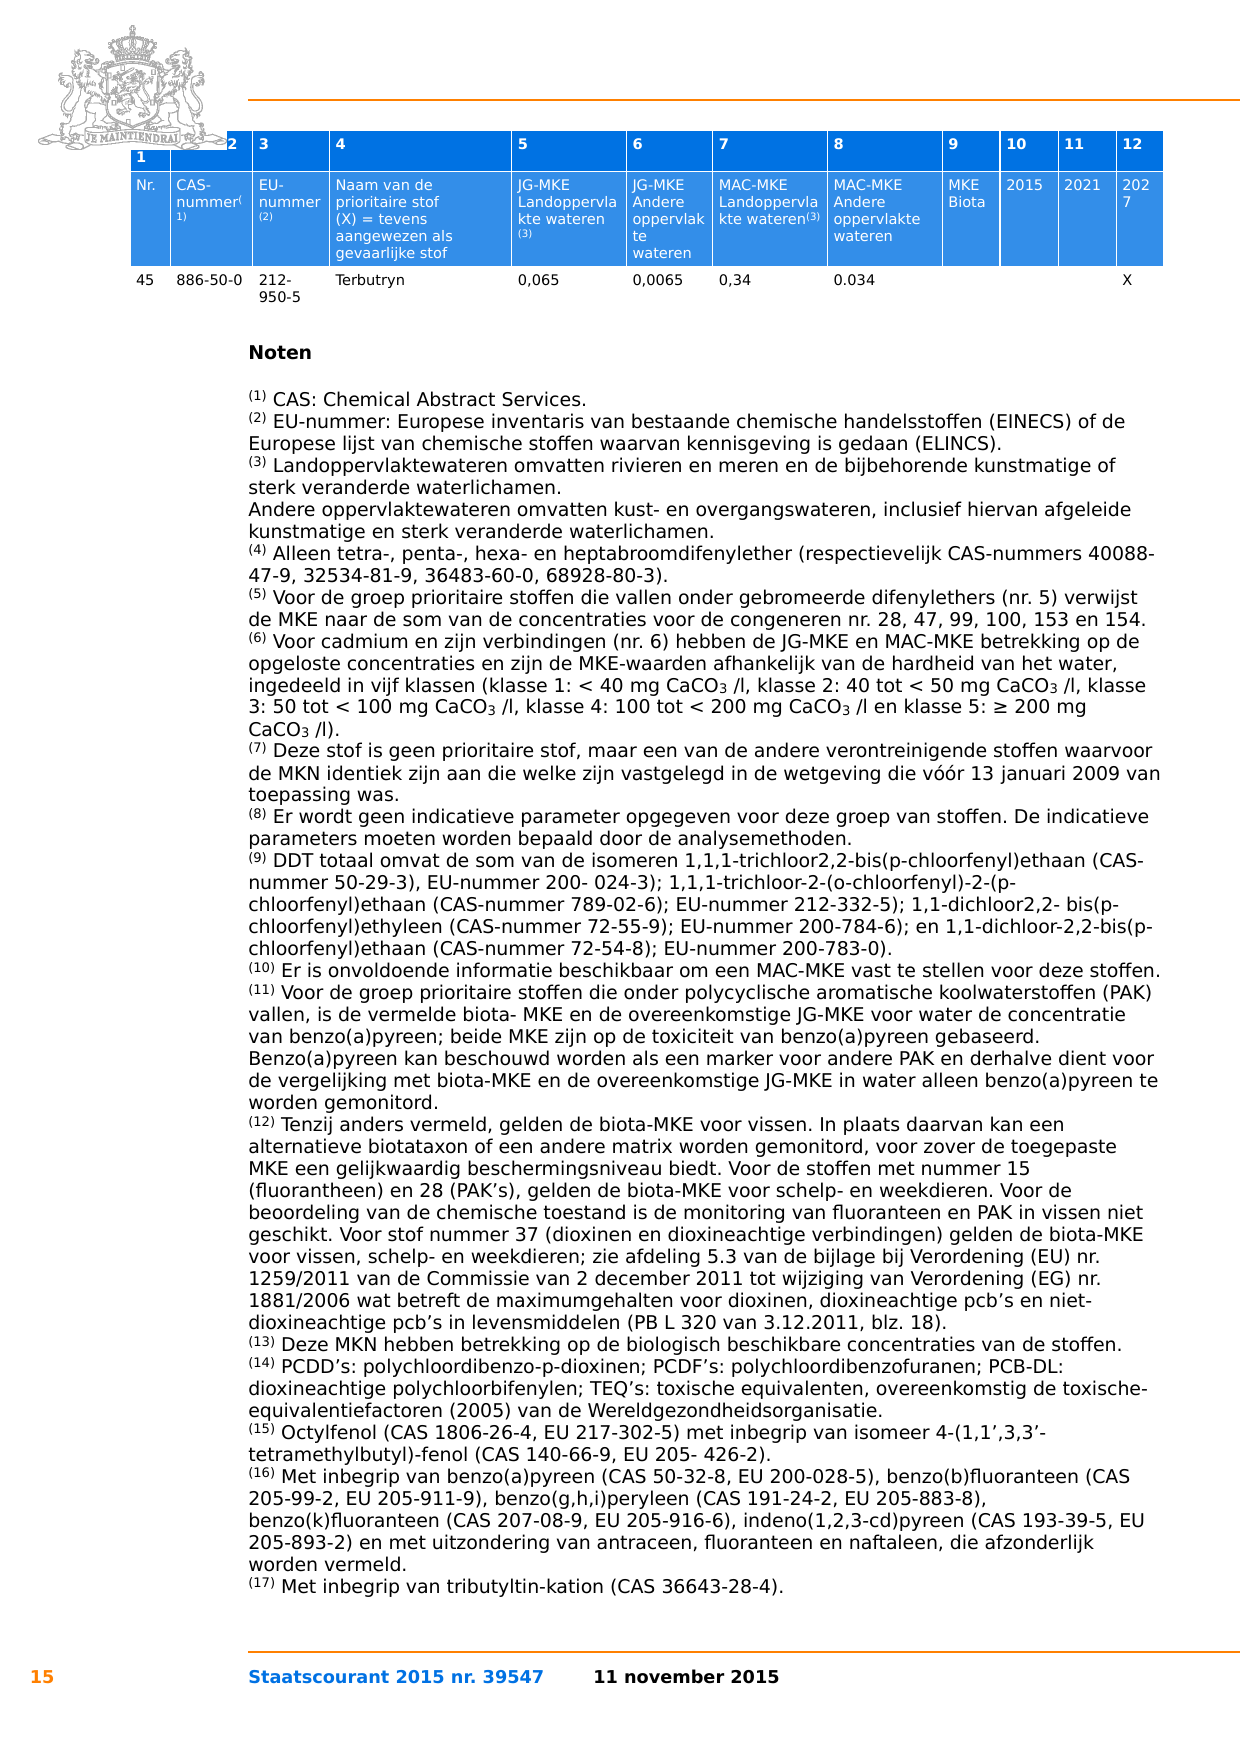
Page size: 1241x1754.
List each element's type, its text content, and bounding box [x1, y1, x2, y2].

table_cell CAS-nummer(1) [171, 172, 252, 266]
table_cell 2021 [1059, 172, 1116, 266]
table_cell [1059, 268, 1116, 311]
table_cell [943, 268, 999, 311]
text Andere oppervlaktewateren omvatten kust- en overgangswateren, inclusief hiervan afgeleide kunstmatige en sterk veranderde waterlichamen. [248, 499, 1163, 543]
table_header 11 [1059, 131, 1116, 171]
table_cell MKE Biota [943, 172, 999, 266]
text (8) Er wordt geen indicatieve parameter opgegeven voor deze groep van stoffen. De indicatieve parameters moeten worden bepaald door de analysemethoden. [248, 806, 1163, 850]
text (14) PCDD’s: polychloordibenzo-p-dioxinen; PCDF’s: polychloordibenzofuranen; PCB-DL: dioxineachtige polychloorbifenylen; TEQ’s: toxische equivalenten, overeenkomstig de toxische-equivalentiefactoren (2005) van de Wereldgezondheidsorganisatie. [248, 1356, 1163, 1422]
table_cell 2015 [1001, 172, 1058, 266]
text (2) EU-nummer: Europese inventaris van bestaande chemische handelsstoffen (EINECS) of de Europese lijst van chemische stoffen waarvan kennisgeving is gedaan (ELINCS). [248, 411, 1163, 455]
table_cell Naam van de prioritaire stof (X) = tevens aangewezen als gevaarlijke stof [330, 172, 511, 266]
table_cell 212-950-5 [253, 268, 329, 311]
picture [38, 25, 227, 150]
text (10) Er is onvoldoende informatie beschikbaar om een MAC-MKE vast te stellen voor deze stoffen. [248, 960, 1163, 982]
subtitle Noten [248, 342, 1163, 364]
table_cell [1001, 268, 1058, 311]
table_cell X [1117, 268, 1163, 311]
table_header 7 [713, 131, 827, 171]
text (5) Voor de groep prioritaire stoffen die vallen onder gebromeerde difenylethers (nr. 5) verwijst de MKE naar de som van de concentraties voor de congeneren nr. 28, 47, 99, 100, 153 en 154. [248, 587, 1163, 631]
table_header 10 [1001, 131, 1058, 171]
text (11) Voor de groep prioritaire stoffen die onder polycyclische aromatische koolwaterstoffen (PAK) vallen, is de vermelde biota- MKE en de overeenkomstige JG-MKE voor water de concentratie van benzo(a)pyreen; beide MKE zijn op de toxiciteit van benzo(a)pyreen gebaseerd. Benzo(a)pyreen kan beschouwd worden als een marker voor andere PAK en derhalve dient voor de vergelijking met biota-MKE en de overeenkomstige JG-MKE in water alleen benzo(a)pyreen te worden gemonitord. [248, 982, 1163, 1114]
table_header 9 [943, 131, 999, 171]
table_cell 886-50-0 [171, 268, 252, 311]
text (6) Voor cadmium en zijn verbindingen (nr. 6) hebben de JG-MKE en MAC-MKE betrekking op de opgeloste concentraties en zijn de MKE-waarden afhankelijk van de hardheid van het water, ingedeeld in vijf klassen (klasse 1: < 40 mg CaCO3 /l, klasse 2: 40 tot < 50 mg CaCO3 /l, klasse 3: 50 tot < 100 mg CaCO3 /l, klasse 4: 100 tot < 200 mg CaCO3 /l en klasse 5: ≥ 200 mg CaCO3 /l). [248, 631, 1163, 740]
text (16) Met inbegrip van benzo(a)pyreen (CAS 50-32-8, EU 200-028-5), benzo(b)fluoranteen (CAS 205-99-2, EU 205-911-9), benzo(g,h,i)peryleen (CAS 191-24-2, EU 205-883-8), benzo(k)fluoranteen (CAS 207-08-9, EU 205-916-6), indeno(1,2,3-cd)pyreen (CAS 193-39-5, EU 205-893-2) en met uitzondering van antraceen, fluoranteen en naftaleen, die afzonderlijk worden vermeld. [248, 1466, 1163, 1576]
table_cell JG-MKE Landoppervlakte wateren (3) [512, 172, 626, 266]
table_header 8 [828, 131, 942, 171]
table_cell MAC-MKE Landoppervlakte wateren(3) [713, 172, 827, 266]
table_cell EU-nummer(2) [253, 172, 329, 266]
table_cell JG-MKE Andere oppervlakte wateren [627, 172, 712, 266]
table_header 3 [253, 131, 329, 171]
text (9) DDT totaal omvat de som van de isomeren 1,1,1-trichloor2,2-bis(p-chloorfenyl)ethaan (CAS-nummer 50-29-3), EU-nummer 200- 024-3); 1,1,1-trichloor-2-(o-chloorfenyl)-2-(p-chloorfenyl)ethaan (CAS-nummer 789-02-6); EU-nummer 212-332-5); 1,1-dichloor2,2- bis(p-chloorfenyl)ethyleen (CAS-nummer 72-55-9); EU-nummer 200-784-6); en 1,1-dichloor-2,2-bis(p-chloorfenyl)ethaan (CAS-nummer 72-54-8); EU-nummer 200-783-0). [248, 850, 1163, 960]
text (7) Deze stof is geen prioritaire stof, maar een van de andere verontreinigende stoffen waarvoor de MKN identiek zijn aan die welke zijn vastgelegd in de wetgeving die vóór 13 januari 2009 van toepassing was. [248, 740, 1163, 806]
table_cell 0,065 [512, 268, 626, 311]
table_header 6 [627, 131, 712, 171]
text (15) Octylfenol (CAS 1806-26-4, EU 217-302-5) met inbegrip van isomeer 4-(1,1’,3,3’-tetramethylbutyl)-fenol (CAS 140-66-9, EU 205- 426-2). [248, 1422, 1163, 1466]
table_cell 0,34 [713, 268, 827, 311]
table_cell 45 [131, 268, 170, 311]
table_header 1 [131, 150, 170, 171]
text (12) Tenzij anders vermeld, gelden de biota-MKE voor vissen. In plaats daarvan kan een alternatieve biotataxon of een andere matrix worden gemonitord, voor zover de toegepaste MKE een gelijkwaardig beschermingsniveau biedt. Voor de stoffen met nummer 15 (fluorantheen) en 28 (PAK’s), gelden de biota-MKE voor schelp- en weekdieren. Voor de beoordeling van de chemische toestand is de monitoring van fluoranteen en PAK in vissen niet geschikt. Voor stof nummer 37 (dioxinen en dioxineachtige verbindingen) gelden de biota-MKE voor vissen, schelp- en weekdieren; zie afdeling 5.3 van de bijlage bij Verordening (EU) nr. 1259/2011 van de Commissie van 2 december 2011 tot wijziging van Verordening (EG) nr. 1881/2006 wat betreft de maximumgehalten voor dioxinen, dioxineachtige pcb’s en niet-dioxineachtige pcb’s in levensmiddelen (PB L 320 van 3.12.2011, blz. 18). [248, 1114, 1163, 1334]
text (3) Landoppervlaktewateren omvatten rivieren en meren en de bijbehorende kunstmatige of sterk veranderde waterlichamen. [248, 455, 1163, 499]
text (4) Alleen tetra-, penta-, hexa- en heptabroomdifenylether (respectievelijk CAS-nummers 40088-47-9, 32534-81-9, 36483-60-0, 68928-80-3). [248, 543, 1163, 587]
text (13) Deze MKN hebben betrekking op de biologisch beschikbare concentraties van de stoffen. [248, 1334, 1163, 1356]
table_cell Terbutryn [330, 268, 511, 311]
text (17) Met inbegrip van tributyltin-kation (CAS 36643-28-4). [248, 1576, 1163, 1598]
table_cell MAC-MKE Andere oppervlakte wateren [828, 172, 942, 266]
table_header 2 [171, 131, 252, 171]
table_cell 0,0065 [627, 268, 712, 311]
table_cell Nr. [131, 172, 170, 266]
table_header 12 [1117, 131, 1163, 171]
table_header 5 [512, 131, 626, 171]
table_cell 2027 [1117, 172, 1163, 266]
text (1) CAS: Chemical Abstract Services. [248, 389, 1163, 411]
table_cell 0.034 [828, 268, 942, 311]
table_header 4 [330, 131, 511, 171]
